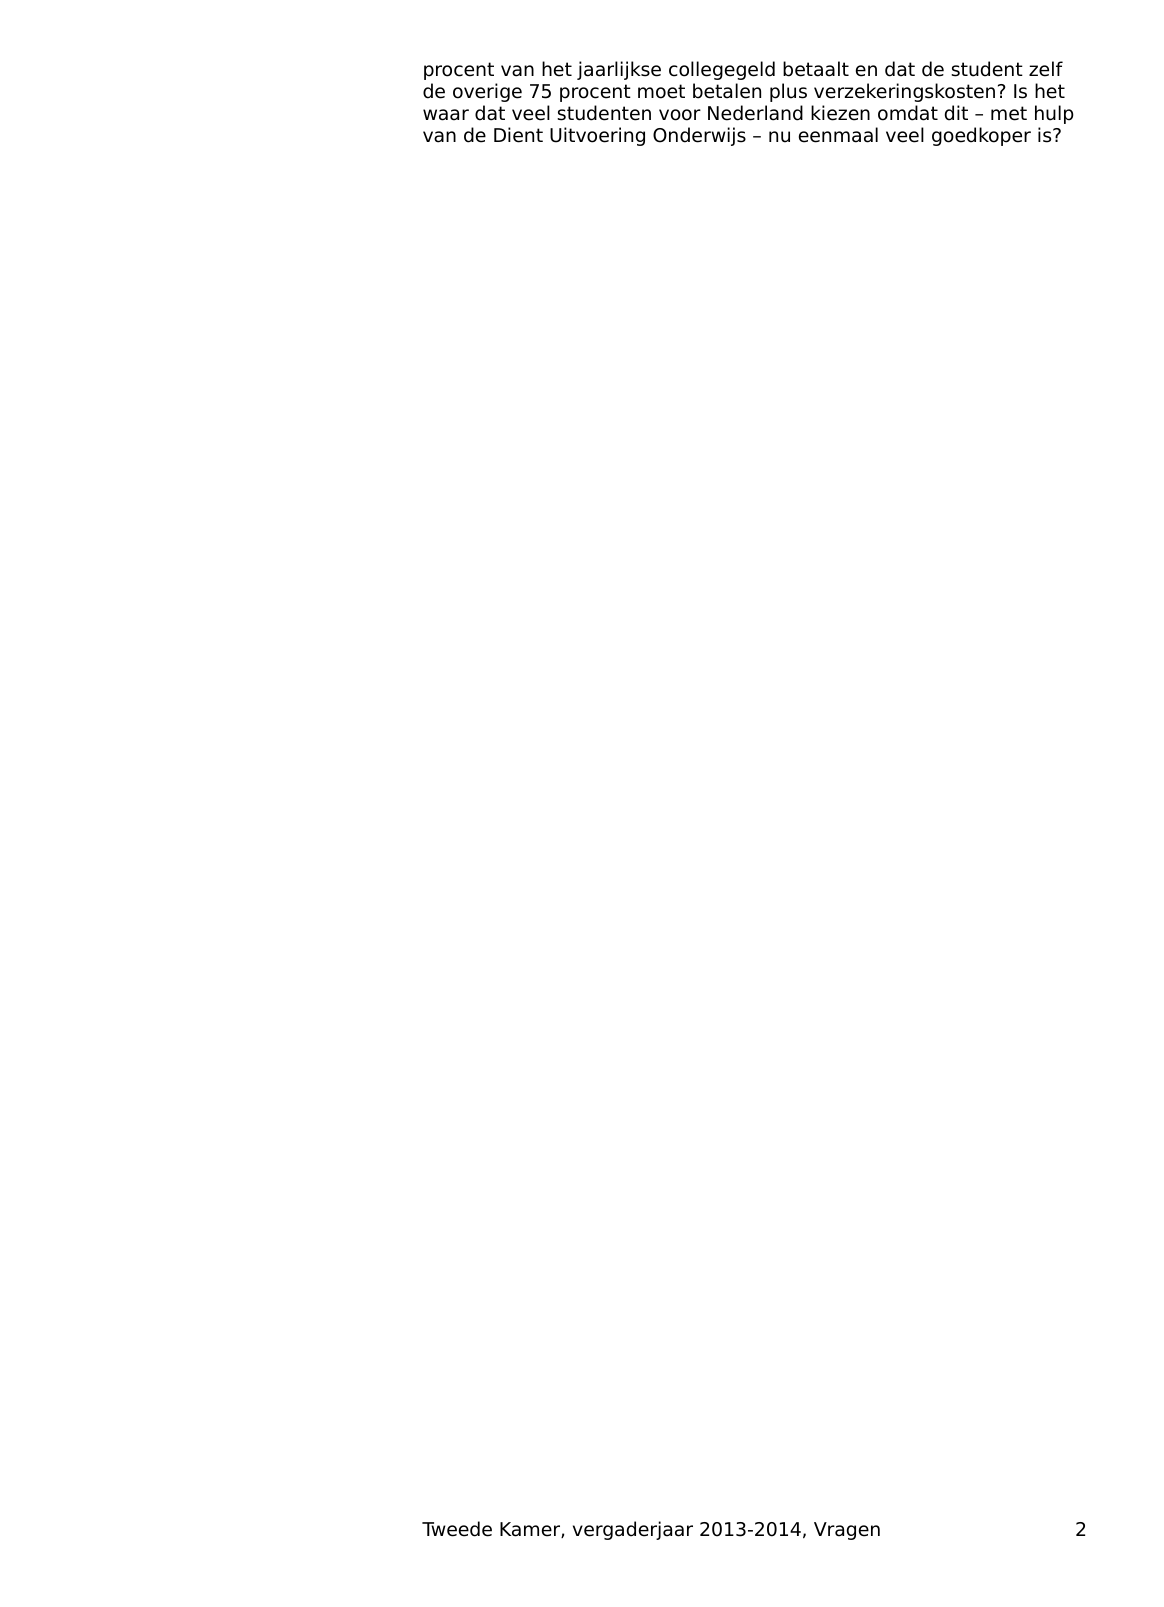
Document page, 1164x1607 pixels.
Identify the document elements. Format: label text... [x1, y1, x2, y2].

text procent van het jaarlijkse collegegeld betaalt en dat de student zelf de overige 75 procent moet betalen plus verzekeringskosten? Is het waar dat veel studenten voor Nederland kiezen omdat dit – met hulp van de Dient Uitvoering Onderwijs – nu eenmaal veel goedkoper is? [422, 59, 1087, 147]
